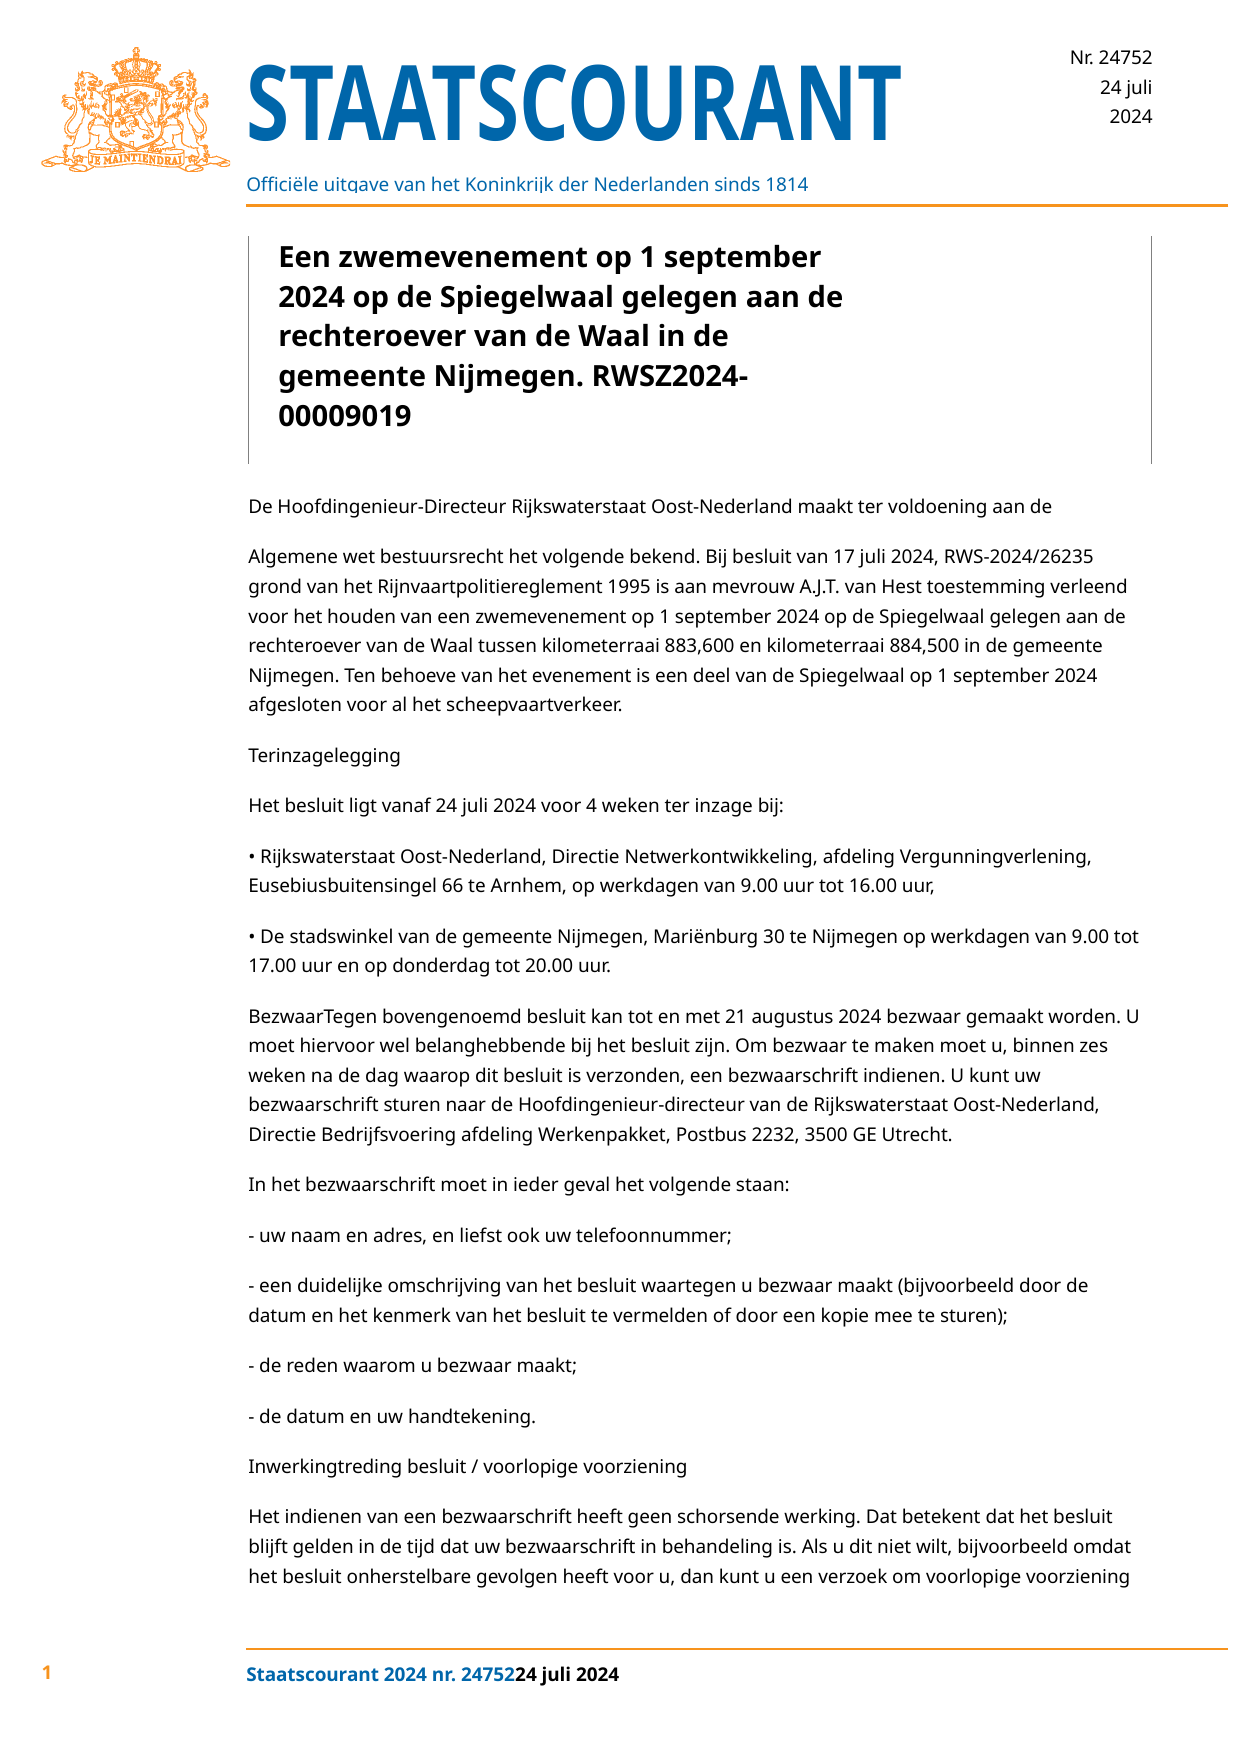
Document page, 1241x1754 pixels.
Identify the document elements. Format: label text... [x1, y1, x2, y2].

picture [41, 47, 231, 172]
table_header [1090, 236, 1151, 413]
text • De stadswinkel van de gemeente Nijmegen, Mariënburg 30 te Nijmegen op werkdagen van 9.00 tot 17.00 uur en op donderdag tot 20.00 uur. [248, 923, 1152, 978]
text De Hoofdingenieur-Directeur Rijkswaterstaat Oost-Nederland maakt ter voldoening aan de [248, 493, 1152, 519]
text Terinzagelegging [248, 742, 1152, 768]
picture [912, 236, 1090, 414]
text Het besluit ligt vanaf 24 juli 2024 voor 4 weken ter inzage bij: [248, 792, 1152, 818]
text Algemene wet bestuursrecht het volgende bekend. Bij besluit van 17 juli 2024, RWS-2024/26235 grond van het Rijnvaartpolitiereglement 1995 is aan mevrouw A.J.T. van Hest toestemming verleend voor het houden van een zwemevenement op 1 september 2024 op de Spiegelwaal gelegen aan de rechteroever van de Waal tussen kilometerraai 883,600 en kilometerraai 884,500 in de gemeente Nijmegen. Ten behoeve van het evenement is een deel van de Spiegelwaal op 1 september 2024 afgesloten voor al het scheepvaartverkeer. [248, 544, 1152, 717]
text BezwaarTegen bovengenoemd besluit kan tot en met 21 augustus 2024 bezwaar gemaakt worden. U moet hiervoor wel belanghebbende bij het besluit zijn. Om bezwaar te maken moet u, binnen zes weken na de dag waarop dit besluit is verzonden, een bezwaarschrift indienen. U kunt uw bezwaarschrift sturen naar de Hoofdingenieur-directeur van de Rijkswaterstaat Oost-Nederland, Directie Bedrijfsvoering afdeling Werkenpakket, Postbus 2232, 3500 GE Utrecht. [248, 1003, 1152, 1147]
table_header [850, 236, 912, 413]
table_header Een zwemevenement op 1 september 2024 op de Spiegelwaal gelegen aan de rechteroever van de Waal in de gemeente Nijmegen. RWSZ2024-00009019 [249, 236, 850, 464]
text Inwerkingtreding besluit / voorlopige voorziening [248, 1453, 1152, 1479]
text - een duidelijke omschrijving van het besluit waartegen u bezwaar maakt (bijvoorbeeld door de datum en het kenmerk van het besluit te vermelden of door een kopie mee te sturen); [248, 1272, 1152, 1328]
text - de reden waarom u bezwaar maakt; [248, 1352, 1152, 1378]
text - de datum en uw handtekening. [248, 1403, 1152, 1429]
text Het indienen van een bezwaarschrift heeft geen schorsende werking. Dat betekent dat het besluit blijft gelden in de tijd dat uw bezwaarschrift in behandeling is. Als u dit niet wilt, bijvoorbeeld omdat het besluit onherstelbare gevolgen heeft voor u, dan kunt u een verzoek om voorlopige voorziening [248, 1504, 1152, 1589]
table_header [850, 414, 1151, 464]
text In het bezwaarschrift moet in ieder geval het volgende staan: [248, 1172, 1152, 1197]
text - uw naam en adres, en liefst ook uw telefoonnummer; [248, 1222, 1152, 1248]
text • Rijkswaterstaat Oost-Nederland, Directie Netwerkontwikkeling, afdeling Vergunningverlening, Eusebiusbuitensingel 66 te Arnhem, op werkdagen van 9.00 uur tot 16.00 uur, [248, 843, 1152, 898]
